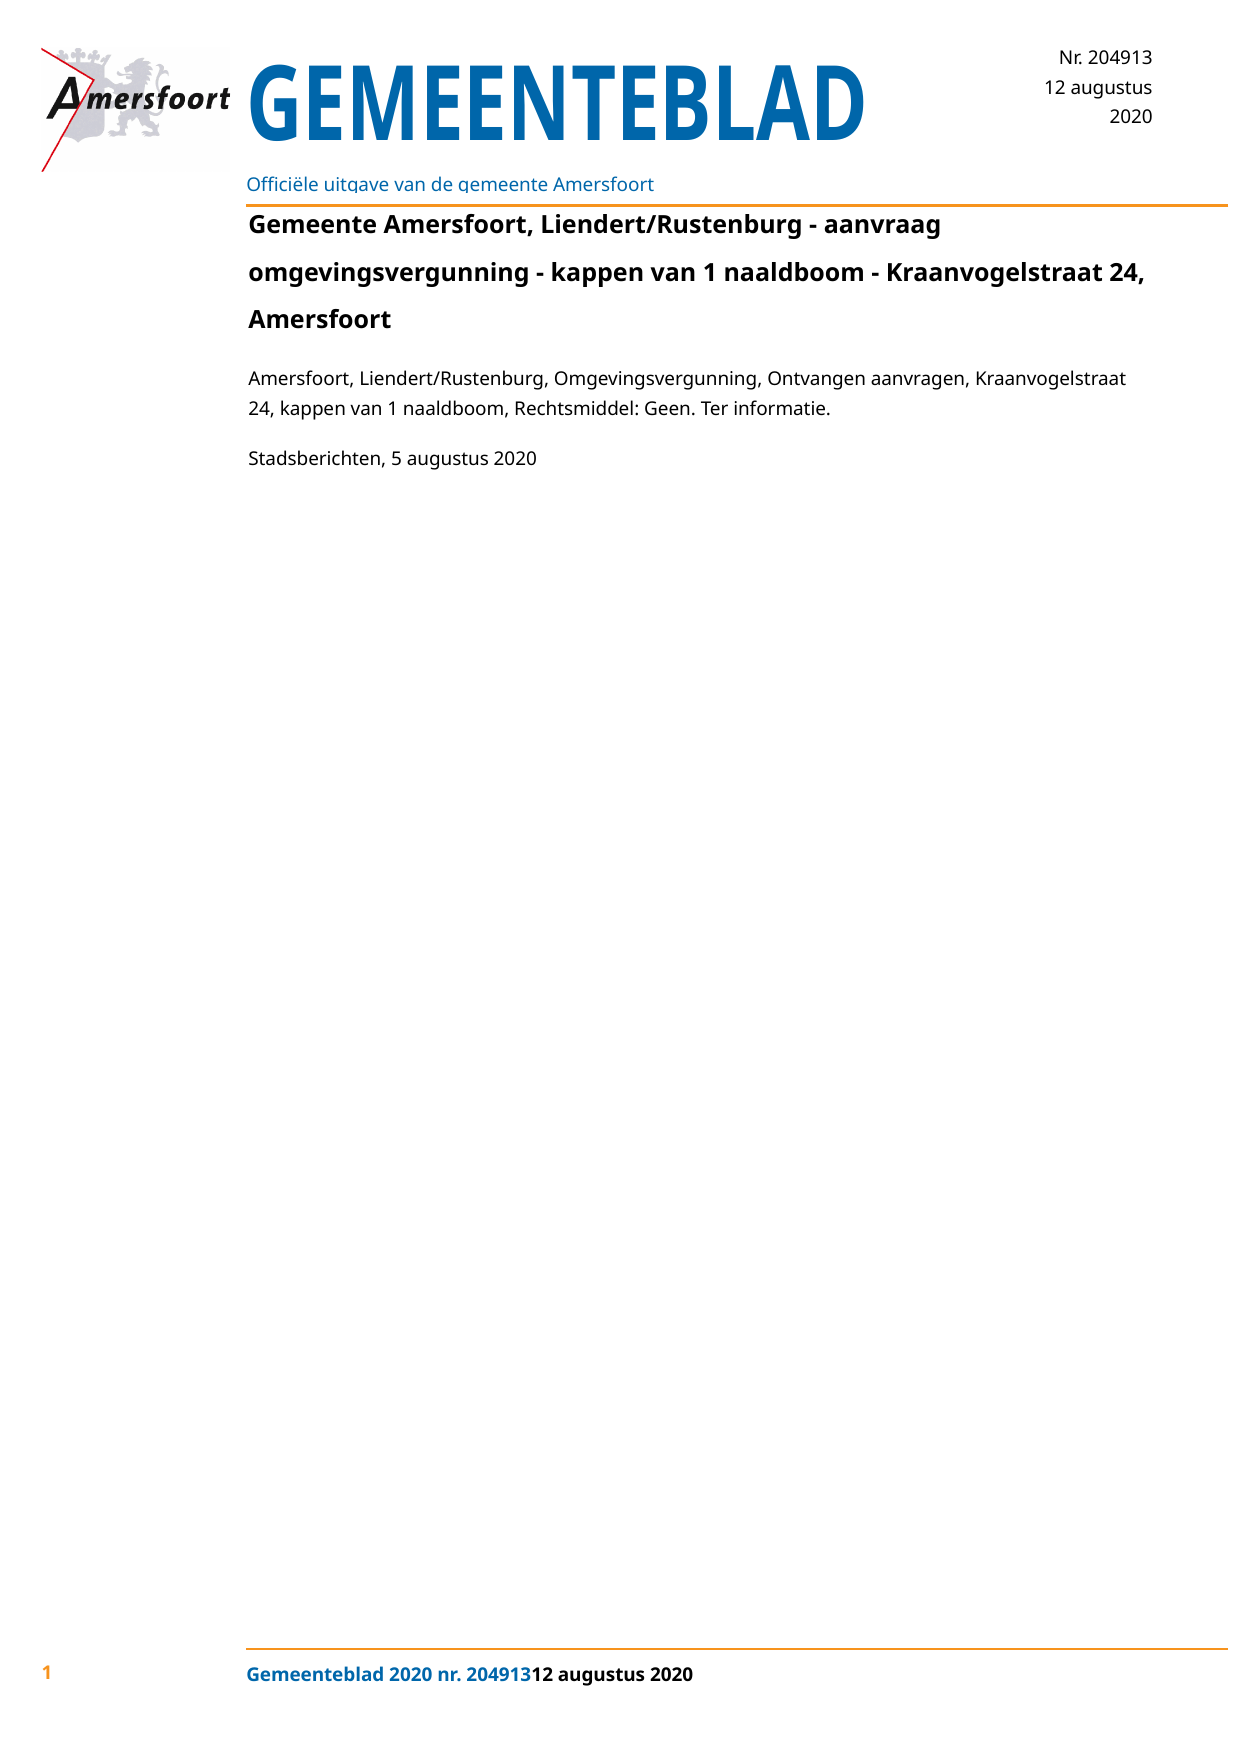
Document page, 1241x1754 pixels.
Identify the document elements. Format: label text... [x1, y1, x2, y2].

text Amersfoort, Liendert/Rustenburg, Omgevingsvergunning, Ontvangen aanvragen, Kraanvogelstraat 24, kappen van 1 naaldboom, Rechtsmiddel: Geen. Ter informatie. [248, 366, 1152, 421]
picture [41, 47, 231, 172]
text Gemeente Amersfoort, Liendert/Rustenburg - aanvraag omgevingsvergunning - kappen van 1 naaldboom - Kraanvogelstraat 24, Amersfoort [248, 207, 1152, 336]
text Stadsberichten, 5 augustus 2020 [248, 446, 1152, 471]
